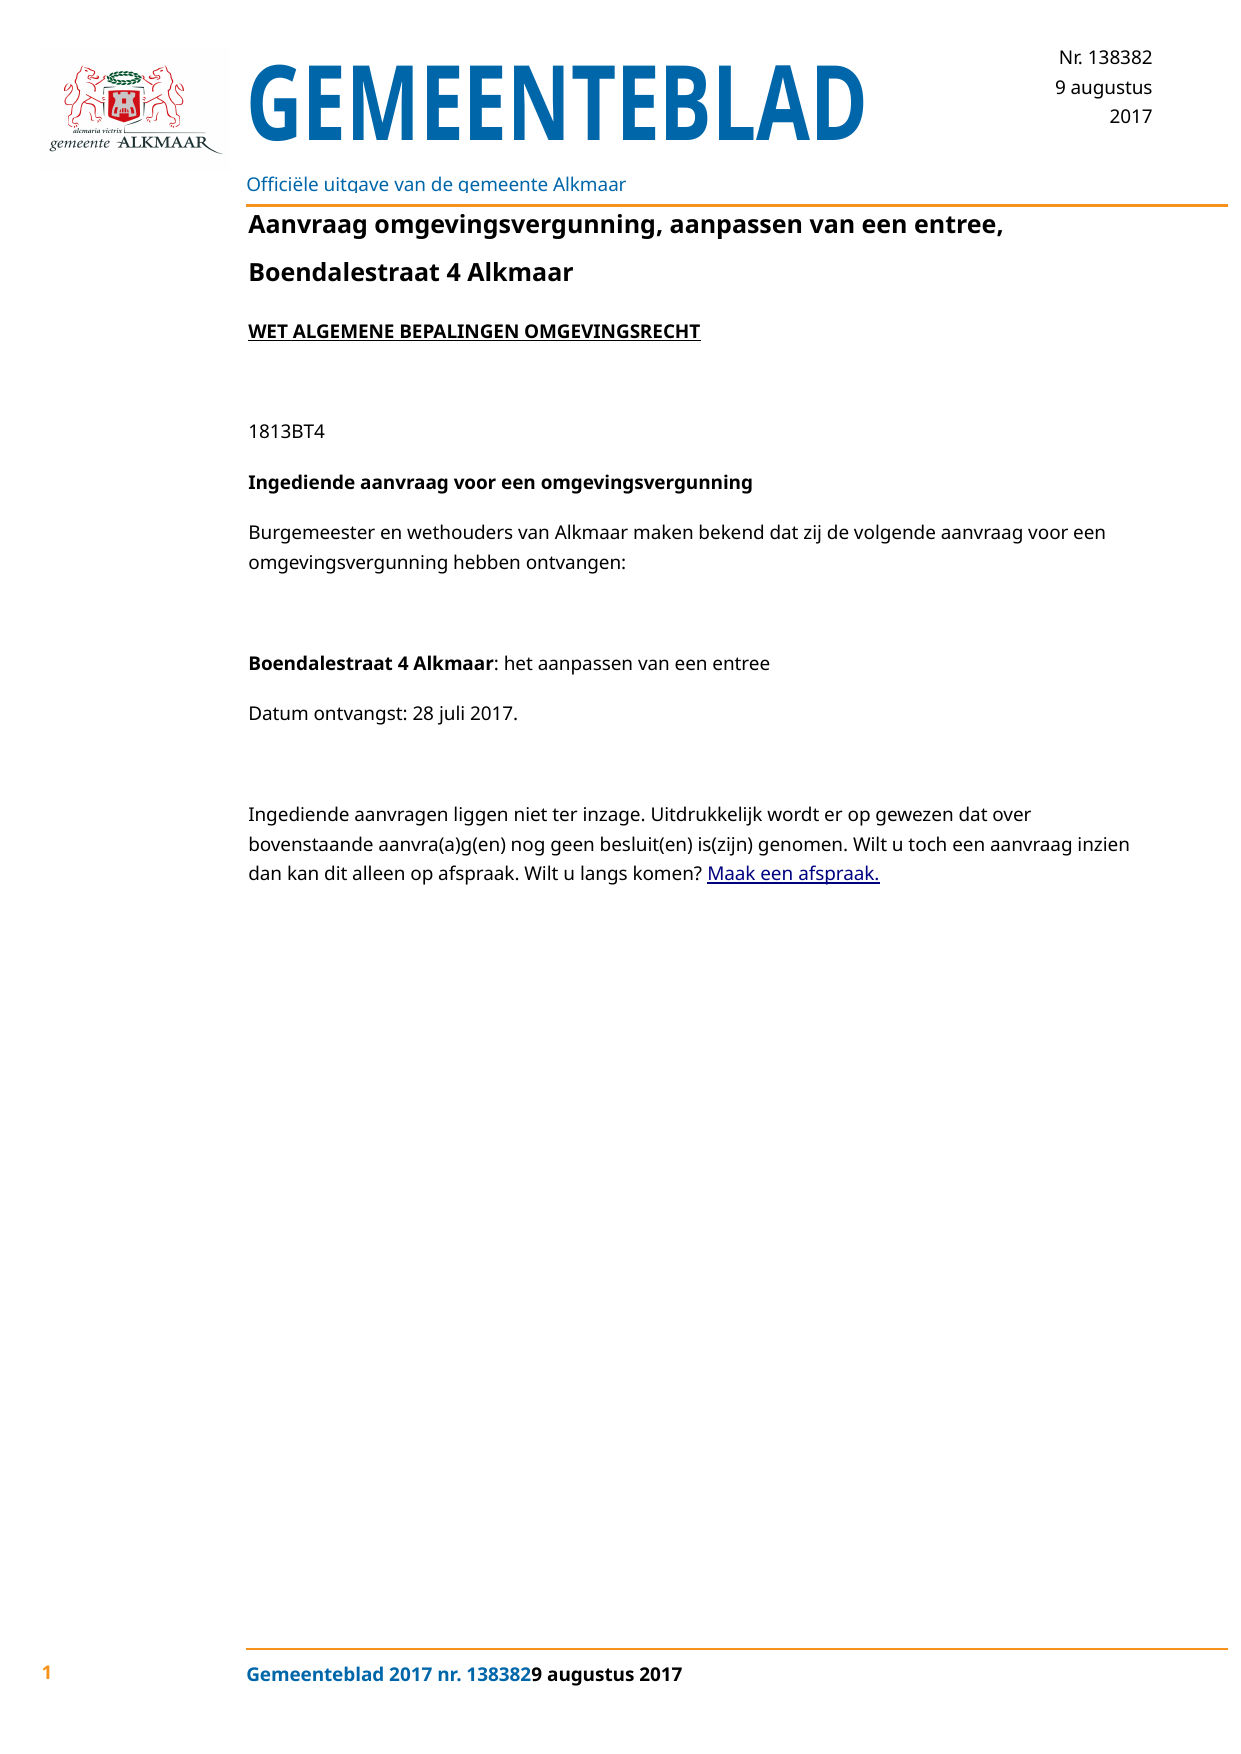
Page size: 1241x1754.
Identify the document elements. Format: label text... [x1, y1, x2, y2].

text Burgemeester en wethouders van Alkmaar maken bekend dat zij de volgende aanvraag voor een omgevingsvergunning hebben ontvangen: [248, 519, 1152, 575]
text Datum ontvangst: 28 juli 2017. [248, 700, 1152, 726]
text WET ALGEMENE BEPALINGEN OMGEVINGSRECHT [248, 318, 1152, 344]
text Aanvraag omgevingsvergunning, aanpassen van een entree, Boendalestraat 4 Alkmaar [248, 207, 1152, 288]
text 1813BT4 [248, 419, 1152, 444]
picture [41, 47, 231, 172]
text Ingediende aanvraag voor een omgevingsvergunning [248, 469, 1152, 495]
text Ingediende aanvragen liggen niet ter inzage. Uitdrukkelijk wordt er op gewezen dat over bovenstaande aanvra(a)g(en) nog geen besluit(en) is(zijn) genomen. Wilt u toch een aanvraag inzien dan kan dit alleen op afspraak. Wilt u langs komen? Maak een afspraak. [248, 801, 1152, 886]
text Boendalestraat 4 Alkmaar: het aanpassen van een entree [248, 650, 1152, 676]
